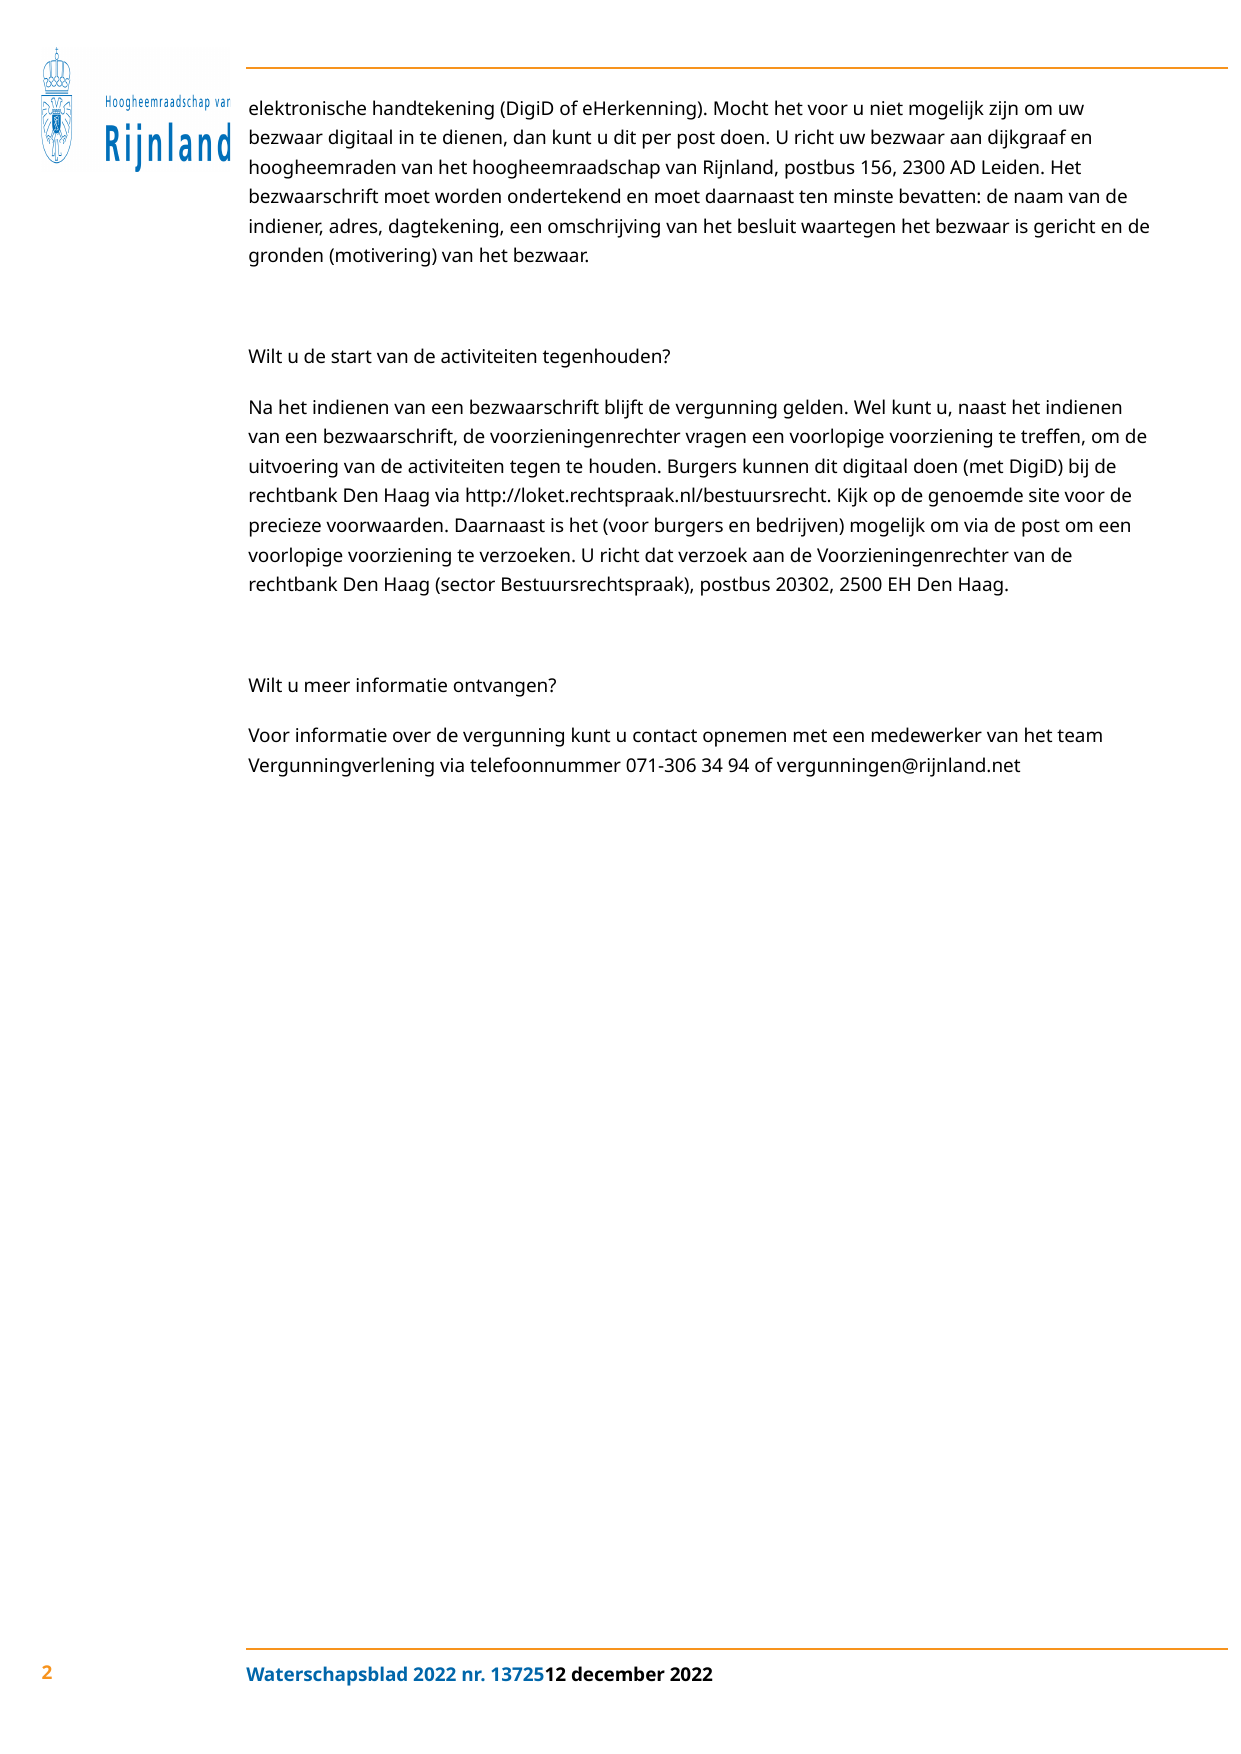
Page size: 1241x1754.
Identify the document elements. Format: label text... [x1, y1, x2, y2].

picture [41, 47, 231, 172]
text elektronische handtekening (DigiD of eHerkenning). Mocht het voor u niet mogelijk zijn om uw bezwaar digitaal in te dienen, dan kunt u dit per post doen. U richt uw bezwaar aan dijkgraaf en hoogheemraden van het hoogheemraadschap van Rijnland, postbus 156, 2300 AD Leiden. Het bezwaarschrift moet worden ondertekend en moet daarnaast ten minste bevatten: de naam van de indiener, adres, dagtekening, een omschrijving van het besluit waartegen het bezwaar is gericht en de gronden (motivering) van het bezwaar. [248, 95, 1152, 268]
text Wilt u de start van de activiteiten tegenhouden? [248, 343, 1152, 369]
text Na het indienen van een bezwaarschrift blijft de vergunning gelden. Wel kunt u, naast het indienen van een bezwaarschrift, de voorzieningenrechter vragen een voorlopige voorziening te treffen, om de uitvoering van de activiteiten tegen te houden. Burgers kunnen dit digitaal doen (met DigiD) bij de rechtbank Den Haag via http://loket.rechtspraak.nl/bestuursrecht. Kijk op de genoemde site voor de precieze voorwaarden. Daarnaast is het (voor burgers en bedrijven) mogelijk om via de post om een voorlopige voorziening te verzoeken. U richt dat verzoek aan de Voorzieningenrechter van de rechtbank Den Haag (sector Bestuursrechtspraak), postbus 20302, 2500 EH Den Haag. [248, 394, 1152, 597]
text Voor informatie over de vergunning kunt u contact opnemen met een medewerker van het team Vergunningverlening via telefoonnummer 071-306 34 94 of vergunningen@rijnland.net [248, 723, 1152, 778]
text Wilt u meer informatie ontvangen? [248, 672, 1152, 698]
